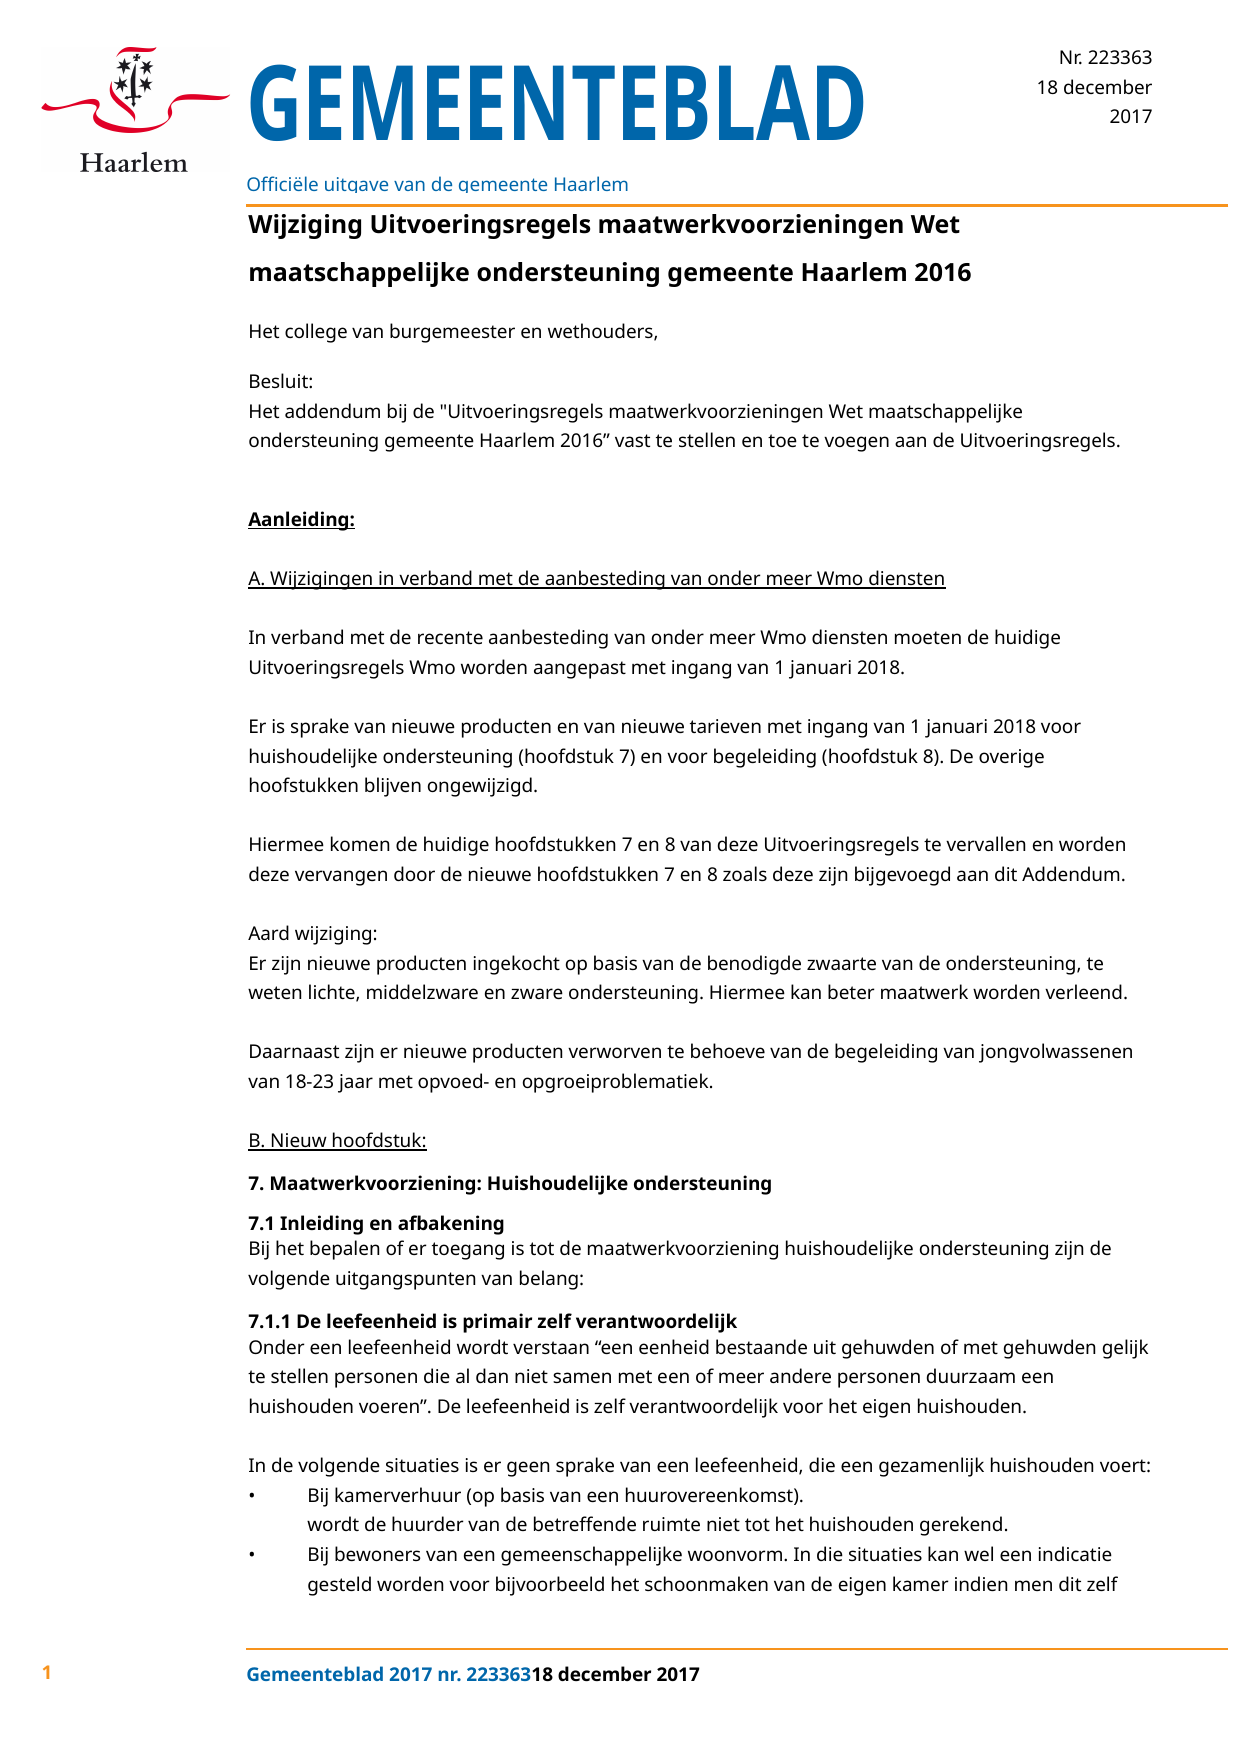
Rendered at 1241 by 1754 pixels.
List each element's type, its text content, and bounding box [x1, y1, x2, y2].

text Het addendum bij de "Uitvoeringsregels maatwerkvoorzieningen Wet maatschappelijke ondersteuning gemeente Haarlem 2016” vast te stellen en toe te voegen aan de Uitvoeringsregels. [248, 398, 1152, 453]
text A. Wijzigingen in verband met de aanbesteding van onder meer Wmo diensten [248, 565, 1152, 591]
text 7. Maatwerkvoorziening: Huishoudelijke ondersteuning [248, 1171, 1152, 1196]
text B. Nieuw hoofdstuk: [248, 1127, 1152, 1153]
text In verband met de recente aanbesteding van onder meer Wmo diensten moeten de huidige Uitvoeringsregels Wmo worden aangepast met ingang van 1 januari 2018. [248, 624, 1152, 680]
text Aanleiding: [248, 506, 1152, 532]
text Er is sprake van nieuwe producten en van nieuwe tarieven met ingang van 1 januari 2018 voor huishoudelijke ondersteuning (hoofdstuk 7) en voor begeleiding (hoofdstuk 8). De overige hoofstukken blijven ongewijzigd. [248, 713, 1152, 798]
text 7.1 Inleiding en afbakening [248, 1210, 1152, 1236]
text Bij het bepalen of er toegang is tot de maatwerkvoorziening huishoudelijke ondersteuning zijn de volgende uitgangspunten van belang: [248, 1236, 1152, 1291]
text Er zijn nieuwe producten ingekocht op basis van de benodigde zwaarte van de ondersteuning, te weten lichte, middelzware en zware ondersteuning. Hiermee kan beter maatwerk worden verleend. [248, 950, 1152, 1005]
text 7.1.1 De leefeenheid is primair zelf verantwoordelijk [248, 1308, 1152, 1334]
text Aard wijziging: [248, 920, 1152, 946]
text Daarnaast zijn er nieuwe producten verworven te behoeve van de begeleiding van jongvolwassenen van 18-23 jaar met opvoed- en opgroeiproblematiek. [248, 1039, 1152, 1094]
list Bij kamerverhuur (op basis van een huurovereenkomst). [248, 1482, 1152, 1508]
text Hiermee komen de huidige hoofdstukken 7 en 8 van deze Uitvoeringsregels te vervallen en worden deze vervangen door de nieuwe hoofdstukken 7 en 8 zoals deze zijn bijgevoegd aan dit Addendum. [248, 832, 1152, 887]
picture [41, 47, 231, 172]
text Onder een leefeenheid wordt verstaan “een eenheid bestaande uit gehuwden of met gehuwden gelijk te stellen personen die al dan niet samen met een of meer andere personen duurzaam een huishouden voeren”. De leefeenheid is zelf verantwoordelijk voor het eigen huishouden. [248, 1334, 1152, 1419]
list Bij bewoners van een gemeenschappelijke woonvorm. In die situaties kan wel een indicatie gesteld worden voor bijvoorbeeld het schoonmaken van de eigen kamer indien men dit zelf [248, 1541, 1152, 1596]
text Besluit: [248, 368, 1152, 394]
list wordt de huurder van de betreffende ruimte niet tot het huishouden gerekend. [248, 1512, 1152, 1537]
text Het college van burgemeester en wethouders, [248, 318, 1152, 344]
text In de volgende situaties is er geen sprake van een leefeenheid, die een gezamenlijk huishouden voert: [248, 1452, 1152, 1478]
text Wijziging Uitvoeringsregels maatwerkvoorzieningen Wet maatschappelijke ondersteuning gemeente Haarlem 2016 [248, 207, 1152, 288]
